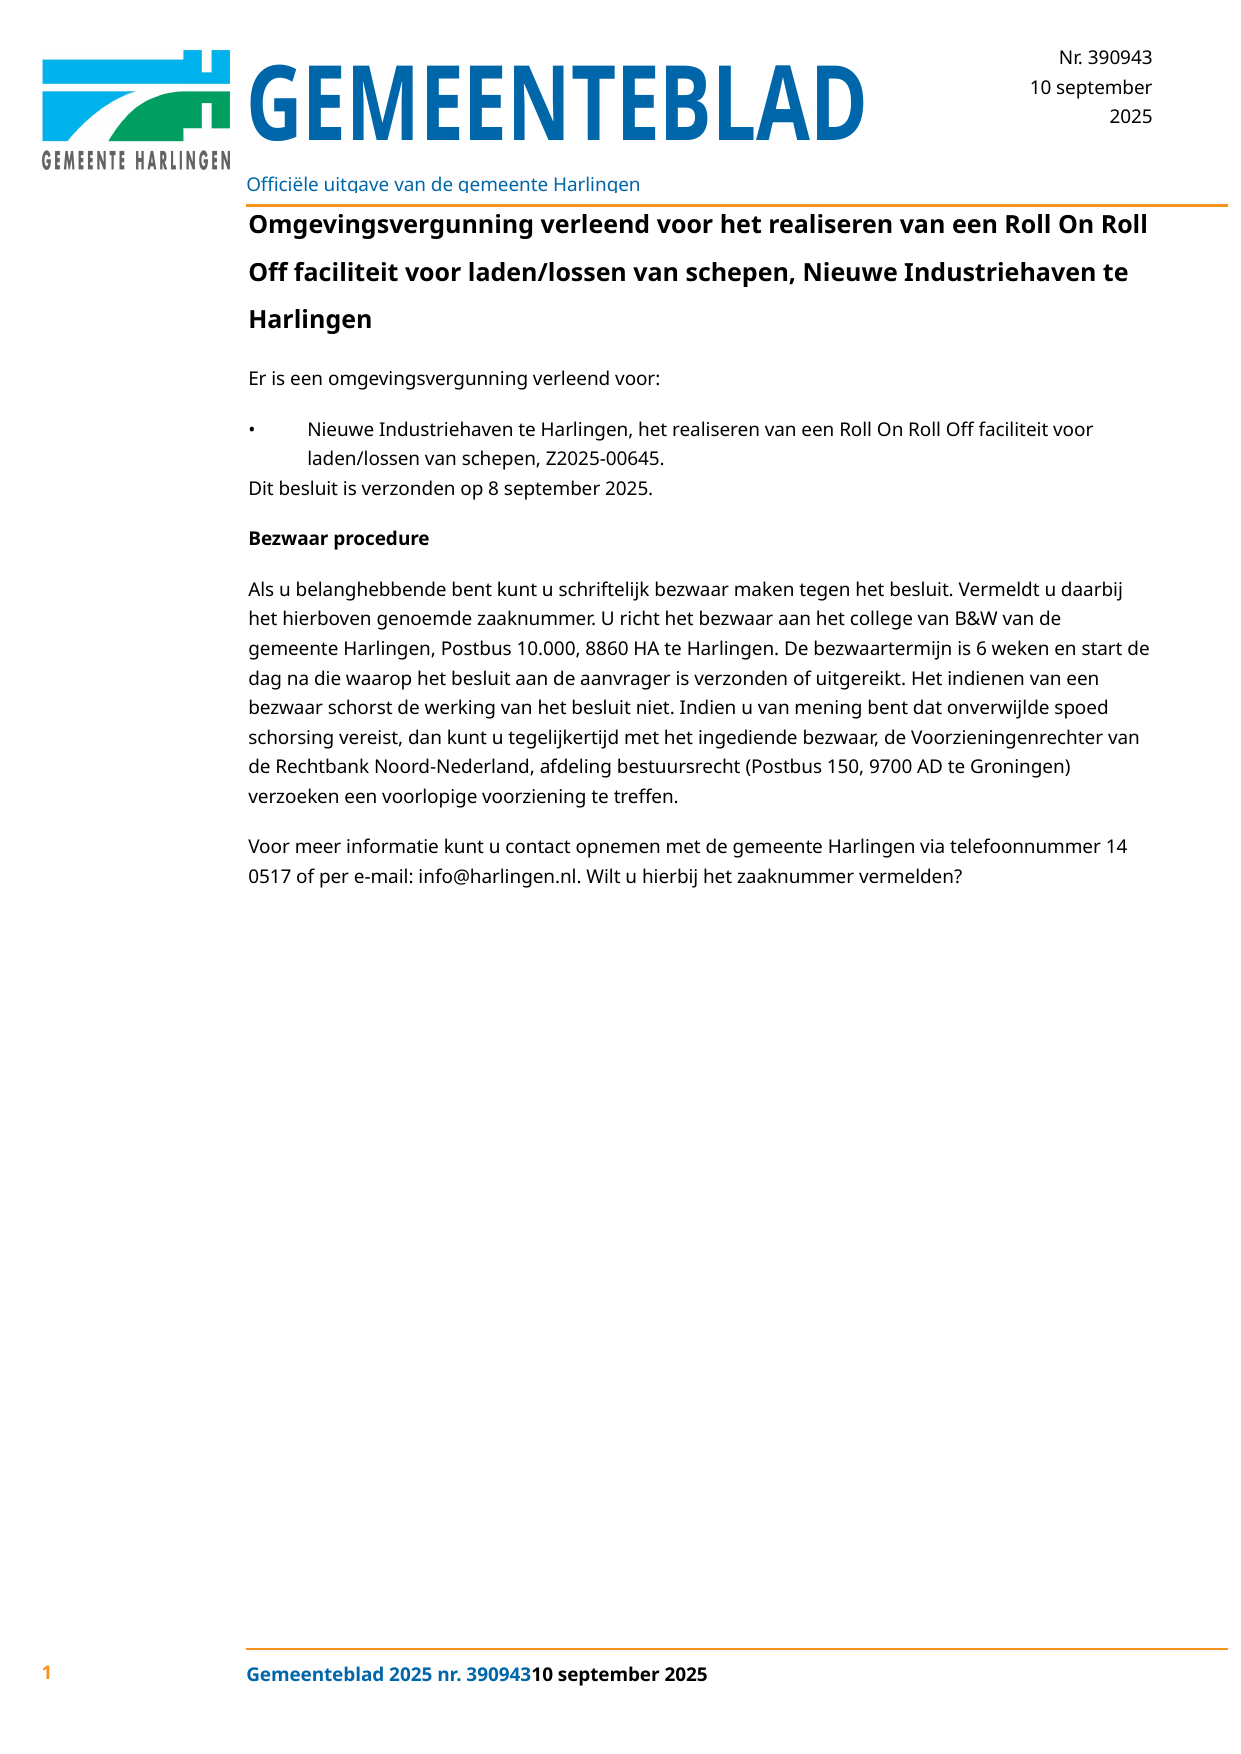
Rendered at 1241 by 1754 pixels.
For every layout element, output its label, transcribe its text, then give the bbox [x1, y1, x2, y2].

picture [41, 47, 231, 172]
text Voor meer informatie kunt u contact opnemen met de gemeente Harlingen via telefoonnummer 14 0517 of per e-mail: info@harlingen.nl. Wilt u hierbij het zaaknummer vermelden? [248, 833, 1152, 889]
text Als u belanghebbende bent kunt u schriftelijk bezwaar maken tegen het besluit. Vermeldt u daarbij het hierboven genoemde zaaknummer. U richt het bezwaar aan het college van B&W van de gemeente Harlingen, Postbus 10.000, 8860 HA te Harlingen. De bezwaartermijn is 6 weken en start de dag na die waarop het besluit aan de aanvrager is verzonden of uitgereikt. Het indienen van een bezwaar schorst de werking van het besluit niet. Indien u van mening bent dat onverwijlde spoed schorsing vereist, dan kunt u tegelijkertijd met het ingediende bezwaar, de Voorzieningenrechter van de Rechtbank Noord-Nederland, afdeling bestuursrecht (Postbus 150, 9700 AD te Groningen) verzoeken een voorlopige voorziening te treffen. [248, 576, 1152, 809]
text Bezwaar procedure [248, 526, 1152, 551]
text Er is een omgevingsvergunning verleend voor: [248, 366, 1152, 391]
list Nieuwe Industriehaven te Harlingen, het realiseren van een Roll On Roll Off faciliteit voor laden/lossen van schepen, Z2025-00645. [248, 416, 1152, 471]
text Dit besluit is verzonden op 8 september 2025. [248, 475, 1152, 501]
text Omgevingsvergunning verleend voor het realiseren van een Roll On Roll Off faciliteit voor laden/lossen van schepen, Nieuwe Industriehaven te Harlingen [248, 207, 1152, 336]
